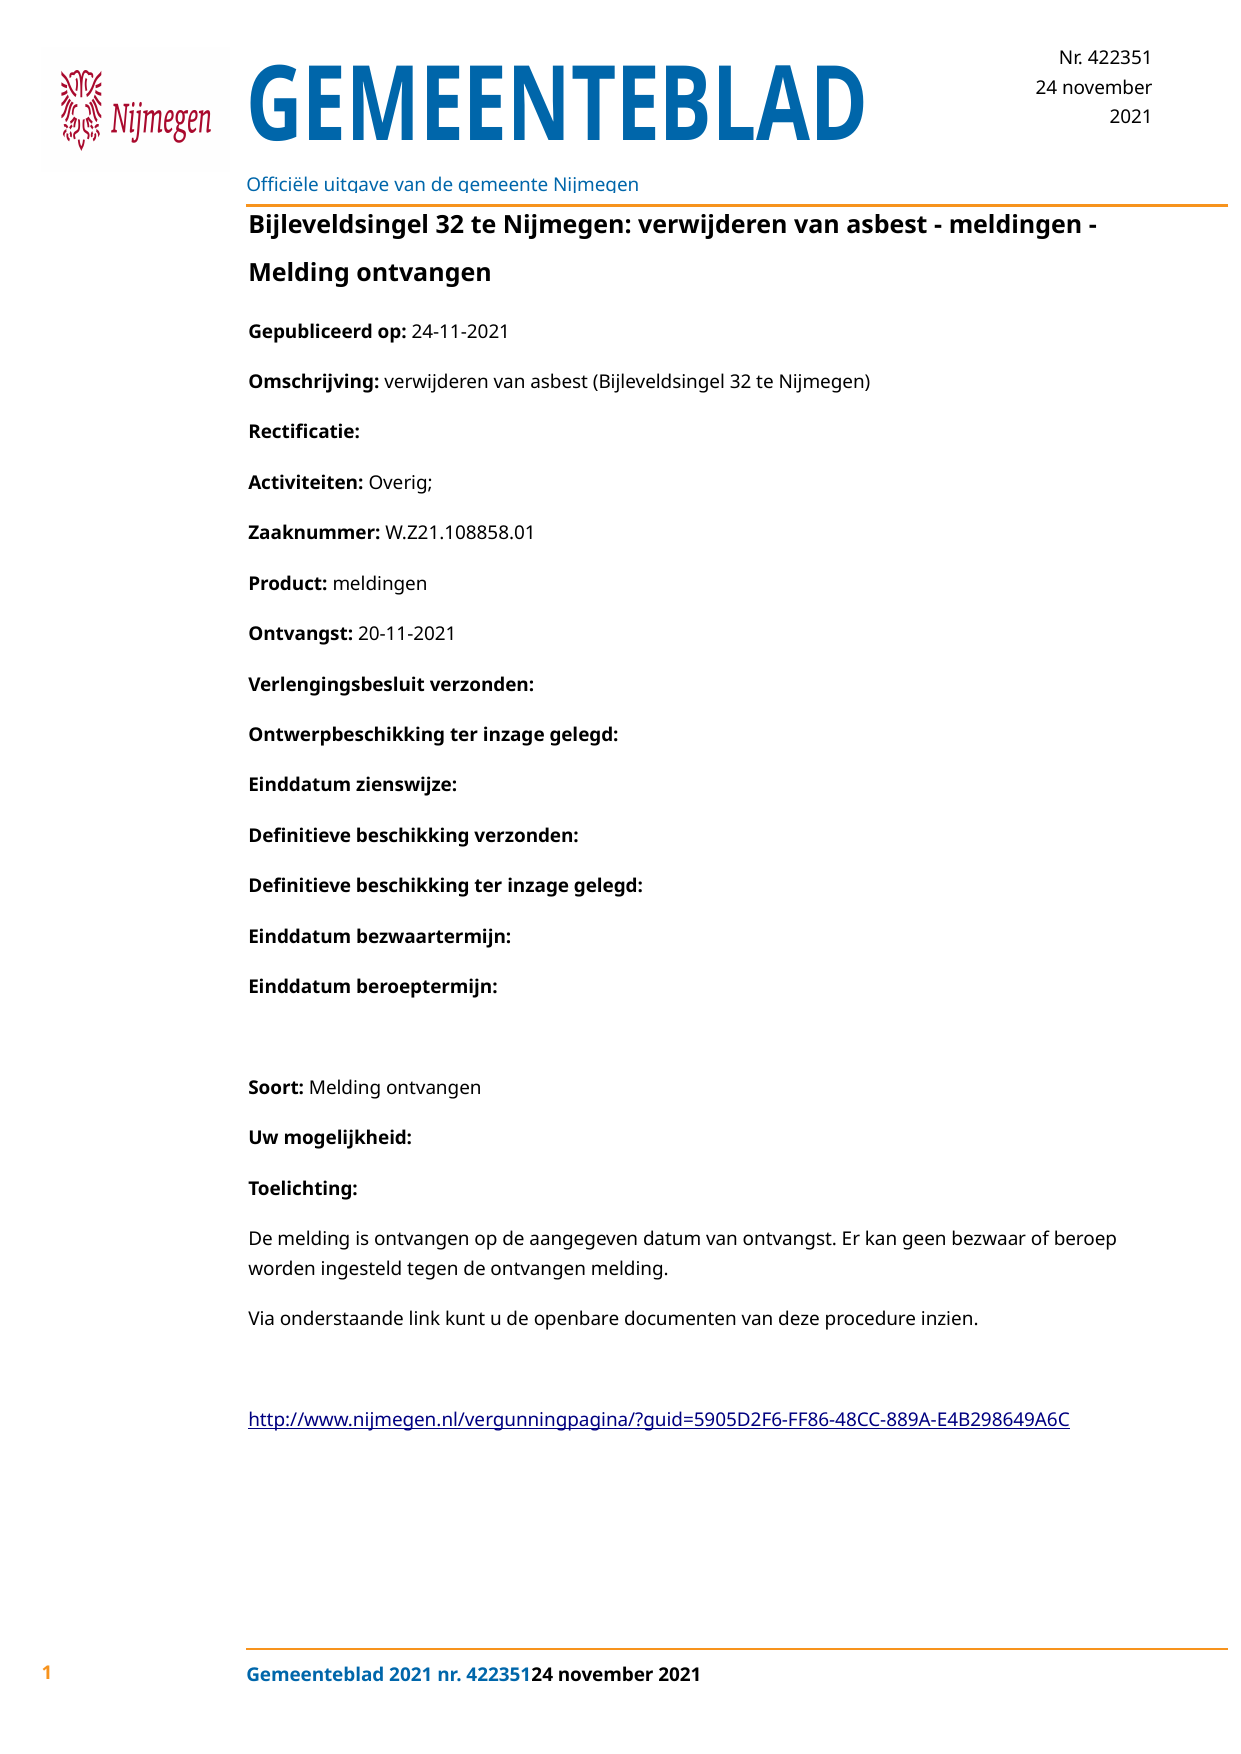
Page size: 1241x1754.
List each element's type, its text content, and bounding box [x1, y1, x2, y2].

text Zaaknummer: W.Z21.108858.01 [248, 519, 1152, 545]
text Product: meldingen [248, 570, 1152, 596]
text Einddatum zienswijze: [248, 772, 1152, 797]
text Via onderstaande link kunt u de openbare documenten van deze procedure inzien. [248, 1305, 1152, 1331]
text Einddatum bezwaartermijn: [248, 923, 1152, 949]
text Einddatum beroeptermijn: [248, 973, 1152, 999]
text Ontvangst: 20-11-2021 [248, 620, 1152, 646]
text Ontwerpbeschikking ter inzage gelegd: [248, 721, 1152, 747]
text Toelichting: [248, 1175, 1152, 1201]
text Uw mogelijkheid: [248, 1124, 1152, 1150]
text Rectificatie: [248, 419, 1152, 444]
text Soort: Melding ontvangen [248, 1074, 1152, 1100]
text Gepubliceerd op: 24-11-2021 [248, 318, 1152, 344]
picture [41, 47, 231, 172]
text Activiteiten: Overig; [248, 469, 1152, 495]
text Omschrijving: verwijderen van asbest (Bijleveldsingel 32 te Nijmegen) [248, 368, 1152, 394]
text Definitieve beschikking ter inzage gelegd: [248, 872, 1152, 898]
text http://www.nijmegen.nl/vergunningpagina/?guid=5905D2F6-FF86-48CC-889A-E4B298649A6C [248, 1406, 1152, 1432]
text Definitieve beschikking verzonden: [248, 822, 1152, 848]
text Bijleveldsingel 32 te Nijmegen: verwijderen van asbest - meldingen - Melding ontvangen [248, 207, 1152, 288]
text Verlengingsbesluit verzonden: [248, 671, 1152, 697]
text De melding is ontvangen op de aangegeven datum van ontvangst. Er kan geen bezwaar of beroep worden ingesteld tegen de ontvangen melding. [248, 1225, 1152, 1281]
